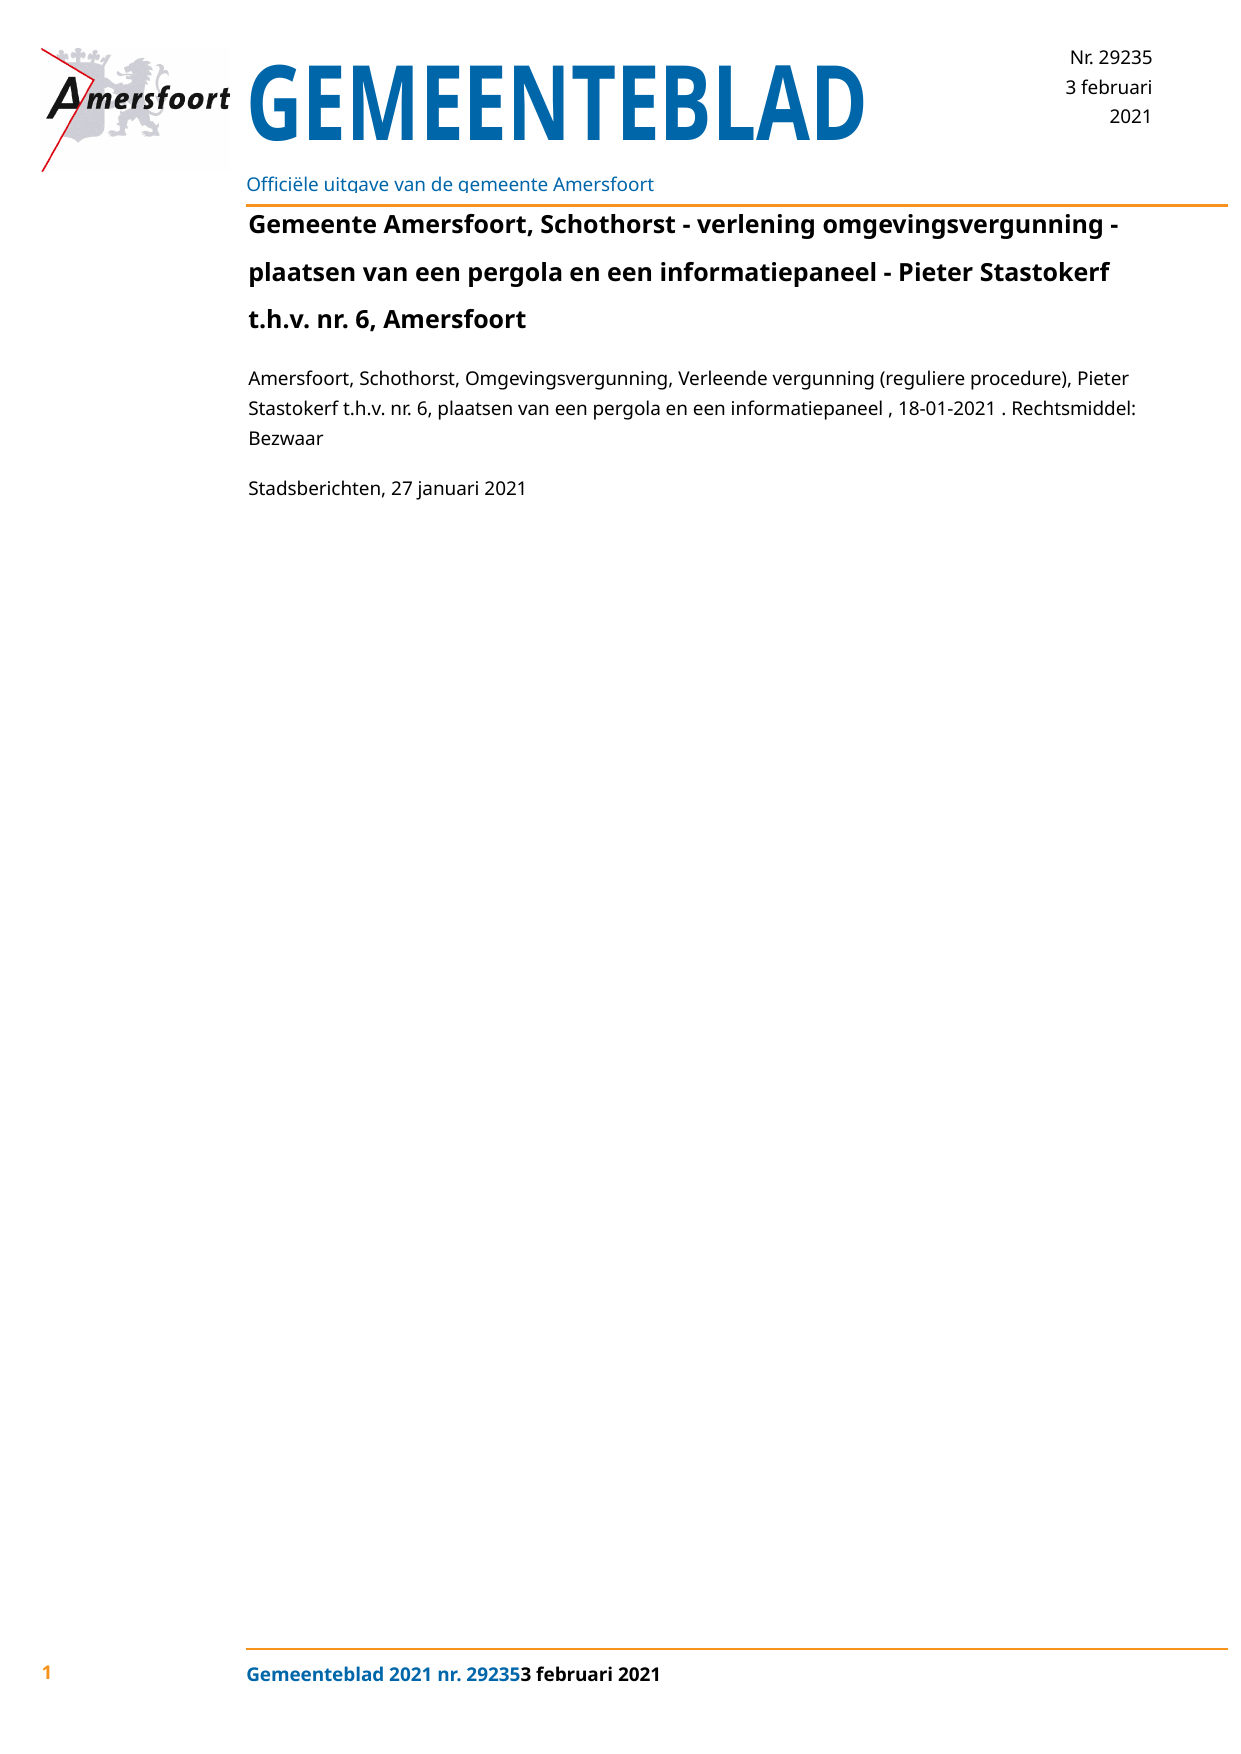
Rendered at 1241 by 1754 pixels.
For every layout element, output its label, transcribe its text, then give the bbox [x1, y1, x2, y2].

text Gemeente Amersfoort, Schothorst - verlening omgevingsvergunning - plaatsen van een pergola en een informatiepaneel - Pieter Stastokerf t.h.v. nr. 6, Amersfoort [248, 207, 1152, 336]
text Amersfoort, Schothorst, Omgevingsvergunning, Verleende vergunning (reguliere procedure), Pieter Stastokerf t.h.v. nr. 6, plaatsen van een pergola en een informatiepaneel , 18-01-2021 . Rechtsmiddel: Bezwaar [248, 366, 1152, 450]
text Stadsberichten, 27 januari 2021 [248, 475, 1152, 501]
picture [41, 47, 231, 172]
